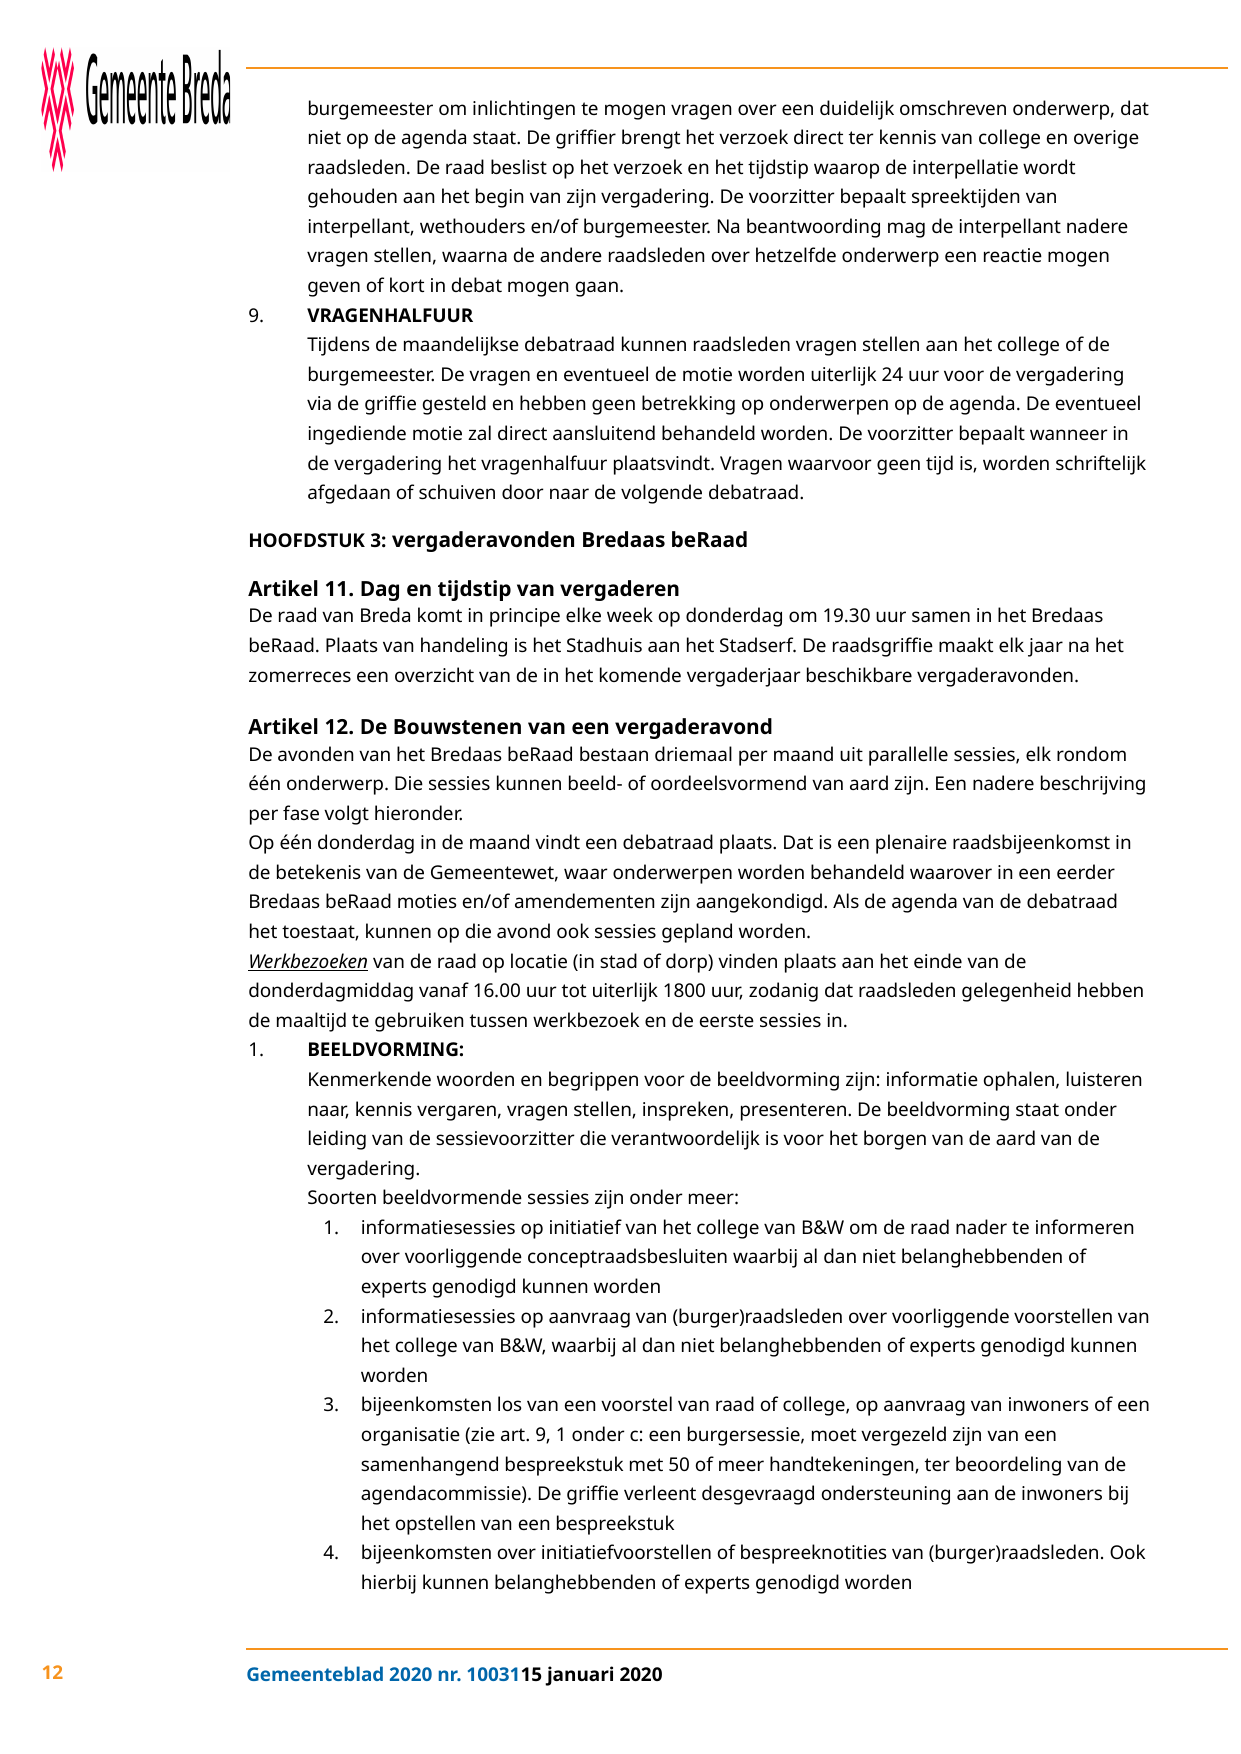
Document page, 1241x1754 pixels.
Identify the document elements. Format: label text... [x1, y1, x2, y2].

list BEELDVORMING: [248, 1037, 1152, 1062]
text Artikel 12. De Bouwstenen van een vergaderavond [248, 712, 1152, 741]
list Kenmerkende woorden en begrippen voor de beeldvorming zijn: informatie ophalen, luisteren naar, kennis vergaren, vragen stellen, inspreken, presenteren. De beeldvorming staat onder leiding van de sessievoorzitter die verantwoordelijk is voor het borgen van de aard van de vergadering. [248, 1066, 1152, 1181]
text De raad van Breda komt in principe elke week op donderdag om 19.30 uur samen in het Bredaas beRaad. Plaats van handeling is het Stadhuis aan het Stadserf. De raadsgriffie maakt elk jaar na het zomerreces een overzicht van de in het komende vergaderjaar beschikbare vergaderavonden. [248, 603, 1152, 688]
picture [41, 47, 231, 172]
text Artikel 11. Dag en tijdstip van vergaderen [248, 574, 1152, 603]
text HOOFDSTUK 3: vergaderavonden Bredaas beRaad [248, 525, 1152, 553]
list Tijdens de maandelijkse debatraad kunnen raadsleden vragen stellen aan het college of de burgemeester. De vragen en eventueel de motie worden uiterlijk 24 uur voor de vergadering via de griffie gesteld en hebben geen betrekking op onderwerpen op de agenda. De eventueel ingediende motie zal direct aansluitend behandeld worden. De voorzitter bepaalt wanneer in de vergadering het vragenhalfuur plaatsvindt. Vragen waarvoor geen tijd is, worden schriftelijk afgedaan of schuiven door naar de volgende debatraad. [248, 331, 1152, 505]
text Werkbezoeken van de raad op locatie (in stad of dorp) vinden plaats aan het einde van de donderdagmiddag vanaf 16.00 uur tot uiterlijk 1800 uur, zodanig dat raadsleden gelegenheid hebben de maaltijd te gebruiken tussen werkbezoek en de eerste sessies in. [248, 948, 1152, 1033]
list bijeenkomsten los van een voorstel van raad of college, op aanvraag van inwoners of een organisatie (zie art. 9, 1 onder c: een burgersessie, moet vergezeld zijn van een samenhangend bespreekstuk met 50 of meer handtekeningen, ter beoordeling van de agendacommissie). De griffie verleent desgevraagd ondersteuning aan de inwoners bij het opstellen van een bespreekstuk [323, 1392, 1152, 1536]
list Soorten beeldvormende sessies zijn onder meer: [248, 1184, 1152, 1210]
list VRAGENHALFUUR [248, 302, 1152, 328]
list informatiesessies op initiatief van het college van B&W om de raad nader te informeren over voorliggende conceptraadsbesluiten waarbij al dan niet belanghebbenden of experts genodigd kunnen worden [323, 1214, 1152, 1299]
list bijeenkomsten over initiatiefvoorstellen of bespreeknotities van (burger)raadsleden. Ook hierbij kunnen belanghebbenden of experts genodigd worden [323, 1539, 1152, 1595]
text Op één donderdag in de maand vindt een debatraad plaats. Dat is een plenaire raadsbijeenkomst in de betekenis van de Gemeentewet, waar onderwerpen worden behandeld waarover in een eerder Bredaas beRaad moties en/of amendementen zijn aangekondigd. Als de agenda van de debatraad het toestaat, kunnen op die avond ook sessies gepland worden. [248, 829, 1152, 944]
text De avonden van het Bredaas beRaad bestaan driemaal per maand uit parallelle sessies, elk rondom één onderwerp. Die sessies kunnen beeld- of oordeelsvormend van aard zijn. Een nadere beschrijving per fase volgt hieronder. [248, 741, 1152, 826]
list informatiesessies op aanvraag van (burger)raadsleden over voorliggende voorstellen van het college van B&W, waarbij al dan niet belanghebbenden of experts genodigd kunnen worden [323, 1303, 1152, 1388]
list burgemeester om inlichtingen te mogen vragen over een duidelijk omschreven onderwerp, dat niet op de agenda staat. De griffier brengt het verzoek direct ter kennis van college en overige raadsleden. De raad beslist op het verzoek en het tijdstip waarop de interpellatie wordt gehouden aan het begin van zijn vergadering. De voorzitter bepaalt spreektijden van interpellant, wethouders en/of burgemeester. Na beantwoording mag de interpellant nadere vragen stellen, waarna de andere raadsleden over hetzelfde onderwerp een reactie mogen geven of kort in debat mogen gaan. [248, 95, 1152, 298]
